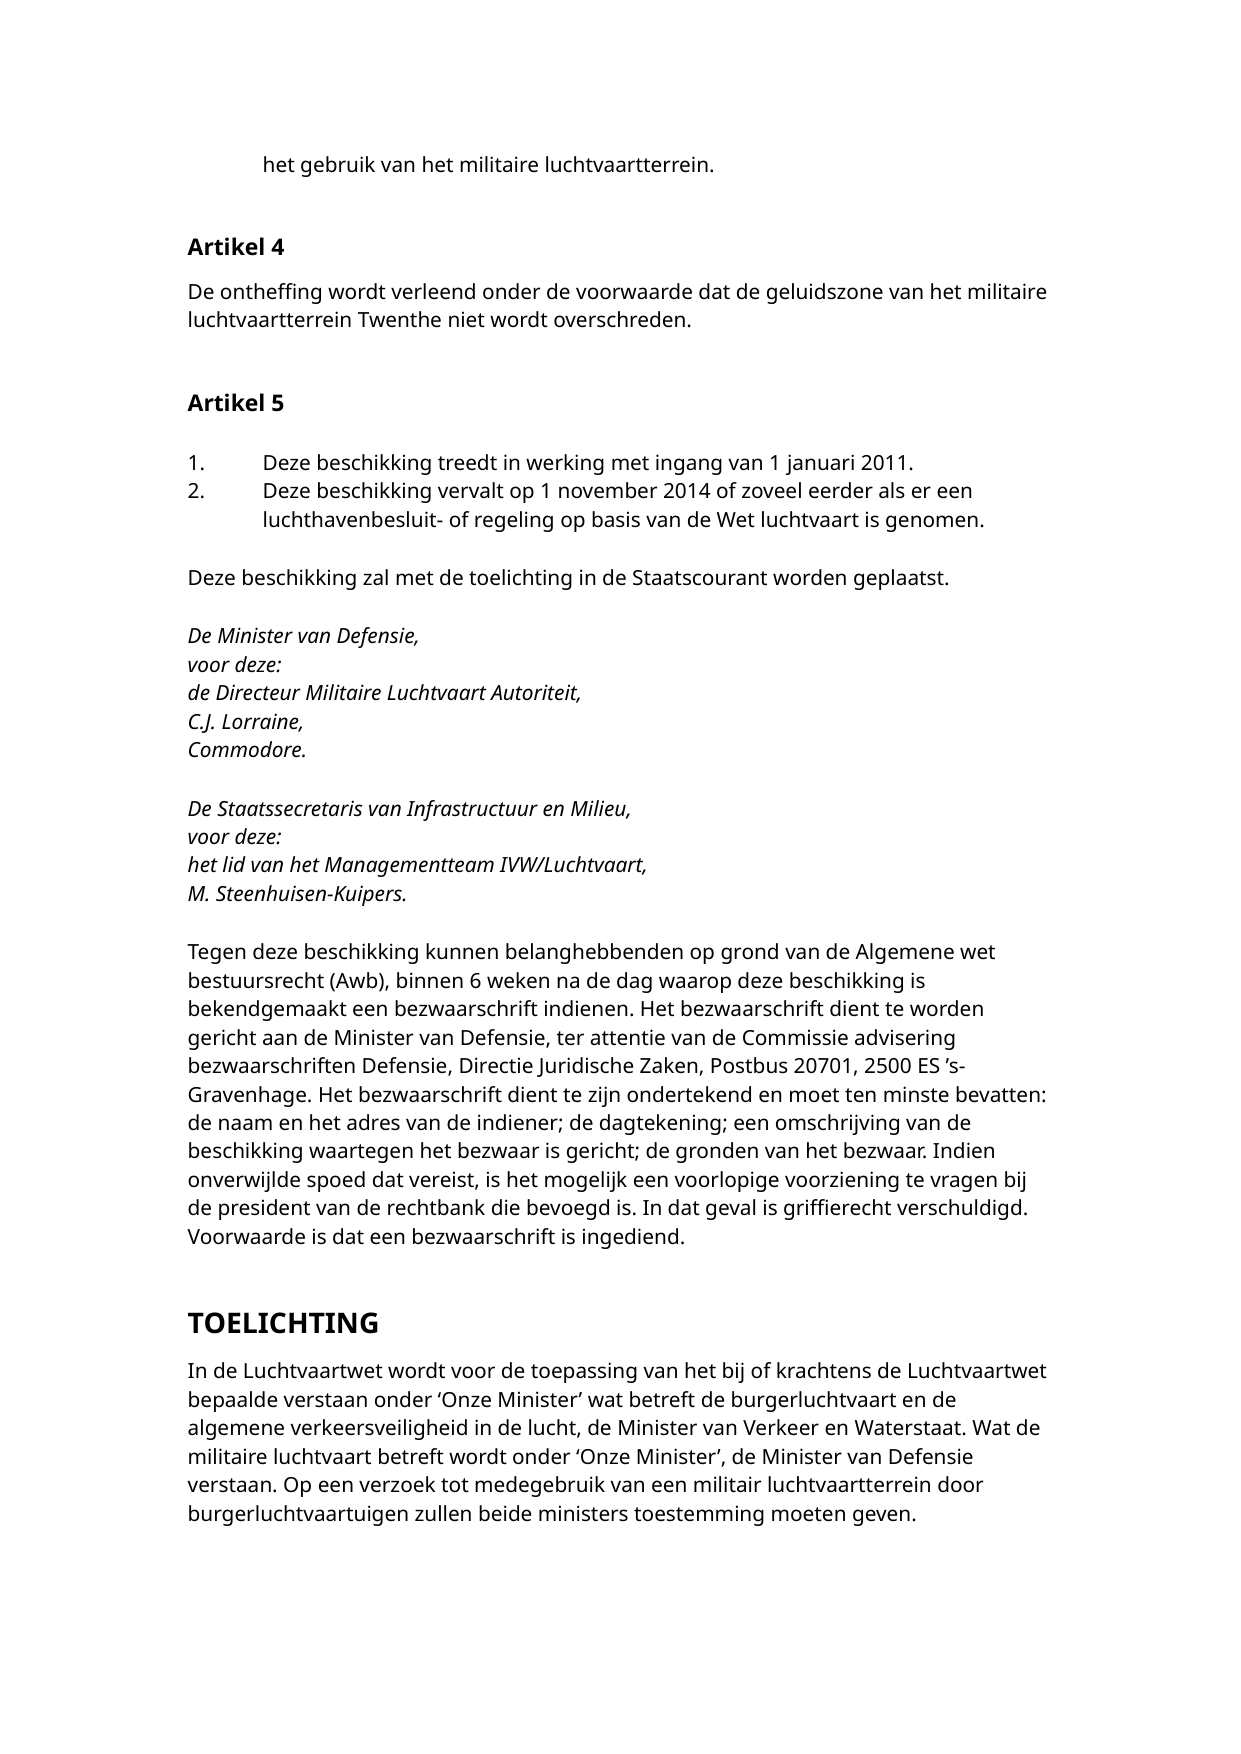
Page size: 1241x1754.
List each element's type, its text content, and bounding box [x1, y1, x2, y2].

text In de Luchtvaartwet wordt voor de toepassing van het bij of krachtens de Luchtvaartwet bepaalde verstaan onder ‘Onze Minister’ wat betreft de burgerluchtvaart en de algemene verkeersveiligheid in de lucht, de Minister van Verkeer en Waterstaat. Wat de militaire luchtvaart betreft wordt onder ‘Onze Minister’, de Minister van Defensie verstaan. Op een verzoek tot medegebruik van een militair luchtvaartterrein door burgerluchtvaartuigen zullen beide ministers toestemming moeten geven. [187, 1356, 1053, 1527]
list Deze beschikking treedt in werking met ingang van 1 januari 2011. [187, 448, 1053, 476]
subtitle Artikel 4 [187, 231, 1053, 262]
text Commodore. [187, 735, 1053, 764]
subtitle TOELICHTING [187, 1303, 1053, 1341]
text De Minister van Defensie, [187, 622, 1053, 650]
text de Directeur Militaire Luchtvaart Autoriteit, [187, 678, 1053, 707]
list Deze beschikking vervalt op 1 november 2014 of zoveel eerder als er een luchthavenbesluit- of regeling op basis van de Wet luchtvaart is genomen. [187, 476, 1053, 533]
text voor deze: [187, 650, 1053, 678]
text De ontheffing wordt verleend onder de voorwaarde dat de geluidszone van het militaire luchtvaartterrein Twenthe niet wordt overschreden. [187, 277, 1053, 334]
subtitle Artikel 5 [187, 387, 1053, 418]
text Deze beschikking zal met de toelichting in de Staatscourant worden geplaatst. [187, 563, 1053, 592]
text het lid van het Managementteam IVW/Luchtvaart, [187, 851, 1053, 879]
text M. Steenhuisen-Kuipers. [187, 879, 1053, 907]
list het gebruik van het militaire luchtvaartterrein. [187, 150, 1053, 178]
text C.J. Lorraine, [187, 707, 1053, 735]
text De Staatssecretaris van Infrastructuur en Milieu, [187, 794, 1053, 822]
text Tegen deze beschikking kunnen belanghebbenden op grond van de Algemene wet bestuursrecht (Awb), binnen 6 weken na de dag waarop deze beschikking is bekendgemaakt een bezwaarschrift indienen. Het bezwaarschrift dient te worden gericht aan de Minister van Defensie, ter attentie van de Commissie advisering bezwaarschriften Defensie, Directie Juridische Zaken, Postbus 20701, 2500 ES ’s-Gravenhage. Het bezwaarschrift dient te zijn ondertekend en moet ten minste bevatten: de naam en het adres van de indiener; de dagtekening; een omschrijving van de beschikking waartegen het bezwaar is gericht; de gronden van het bezwaar. Indien onverwijlde spoed dat vereist, is het mogelijk een voorlopige voorziening te vragen bij de president van de rechtbank die bevoegd is. In dat geval is griffierecht verschuldigd. Voorwaarde is dat een bezwaarschrift is ingediend. [187, 937, 1053, 1250]
text voor deze: [187, 822, 1053, 851]
